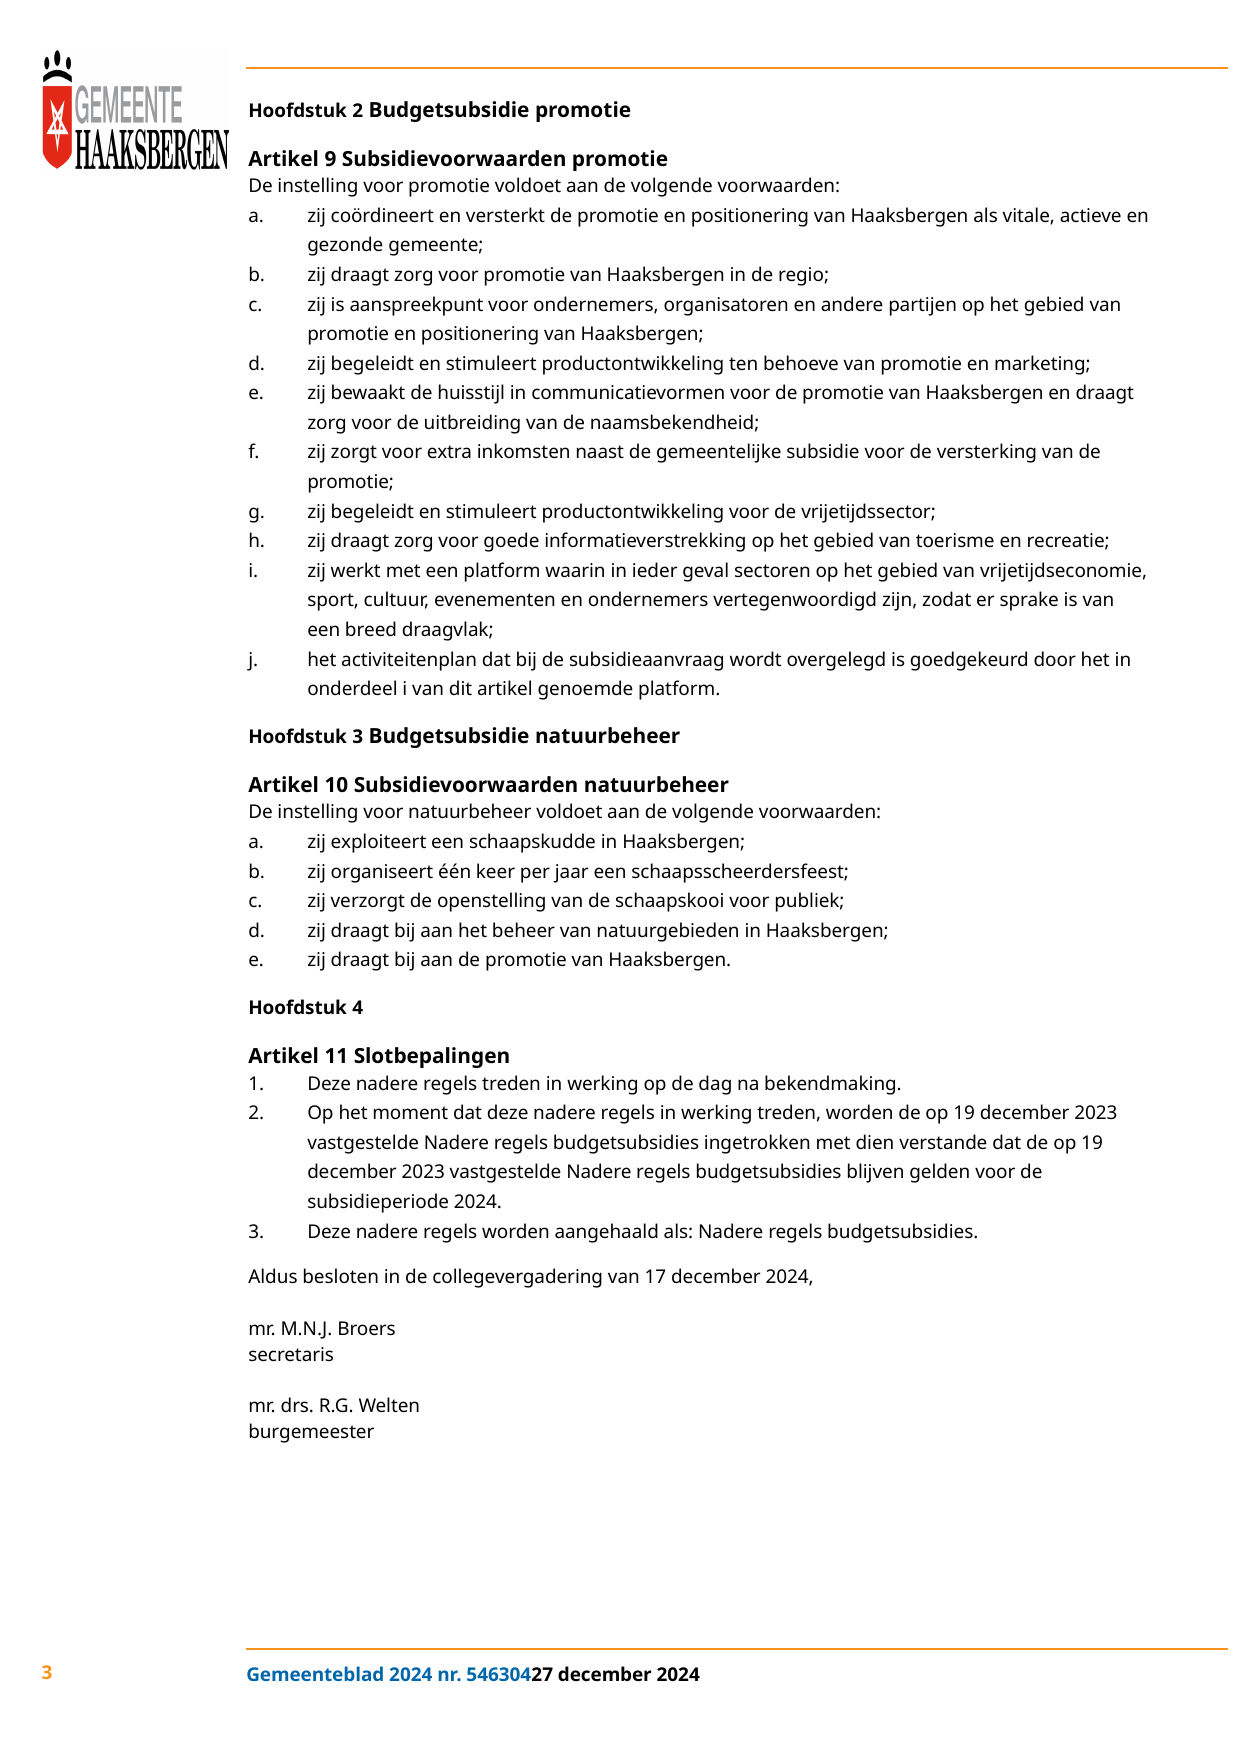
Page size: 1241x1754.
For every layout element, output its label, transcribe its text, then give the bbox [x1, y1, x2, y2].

list Deze nadere regels worden aangehaald als: Nadere regels budgetsubsidies. [248, 1218, 1152, 1244]
list zij bewaakt de huisstijl in communicatievormen voor de promotie van Haaksbergen en draagt zorg voor de uitbreiding van de naamsbekendheid; [248, 379, 1152, 435]
text secretaris [248, 1341, 1152, 1366]
text Artikel 11 Slotbepalingen [248, 1042, 1152, 1070]
text burgemeester [248, 1418, 1152, 1444]
list zij coördineert en versterkt de promotie en positionering van Haaksbergen als vitale, actieve en gezonde gemeente; [248, 202, 1152, 257]
list zij is aanspreekpunt voor ondernemers, organisatoren en andere partijen op het gebied van promotie en positionering van Haaksbergen; [248, 291, 1152, 346]
list zij begeleidt en stimuleert productontwikkeling ten behoeve van promotie en marketing; [248, 350, 1152, 376]
text mr. drs. R.G. Welten [248, 1392, 1152, 1418]
list zij draagt bij aan de promotie van Haaksbergen. [248, 947, 1152, 972]
list zij draagt zorg voor promotie van Haaksbergen in de regio; [248, 261, 1152, 287]
list Deze nadere regels treden in werking op de dag na bekendmaking. [248, 1070, 1152, 1096]
text Aldus besloten in de collegevergadering van 17 december 2024, [248, 1263, 1152, 1289]
text De instelling voor natuurbeheer voldoet aan de volgende voorwaarden: [248, 799, 1152, 824]
text Artikel 9 Subsidievoorwaarden promotie [248, 144, 1152, 172]
text Hoofdstuk 2 Budgetsubsidie promotie [248, 95, 1152, 123]
list het activiteitenplan dat bij de subsidieaanvraag wordt overgelegd is goedgekeurd door het in onderdeel i van dit artikel genoemde platform. [248, 646, 1152, 701]
text De instelling voor promotie voldoet aan de volgende voorwaarden: [248, 172, 1152, 198]
list zij verzorgt de openstelling van de schaapskooi voor publiek; [248, 887, 1152, 913]
list zij zorgt voor extra inkomsten naast de gemeentelijke subsidie voor de versterking van de promotie; [248, 439, 1152, 494]
text Hoofdstuk 3 Budgetsubsidie natuurbeheer [248, 721, 1152, 749]
text mr. M.N.J. Broers [248, 1315, 1152, 1341]
list zij organiseert één keer per jaar een schaapsscheerdersfeest; [248, 858, 1152, 884]
list Op het moment dat deze nadere regels in werking treden, worden de op 19 december 2023 vastgestelde Nadere regels budgetsubsidies ingetrokken met dien verstande dat de op 19 december 2023 vastgestelde Nadere regels budgetsubsidies blijven gelden voor de subsidieperiode 2024. [248, 1099, 1152, 1214]
list zij begeleidt en stimuleert productontwikkeling voor de vrijetijdssector; [248, 498, 1152, 524]
text Artikel 10 Subsidievoorwaarden natuurbeheer [248, 770, 1152, 799]
list zij werkt met een platform waarin in ieder geval sectoren op het gebied van vrijetijdseconomie, sport, cultuur, evenementen en ondernemers vertegenwoordigd zijn, zodat er sprake is van een breed draagvlak; [248, 557, 1152, 642]
picture [41, 47, 231, 172]
list zij draagt zorg voor goede informatieverstrekking op het gebied van toerisme en recreatie; [248, 527, 1152, 553]
list zij exploiteert een schaapskudde in Haaksbergen; [248, 828, 1152, 854]
text Hoofdstuk 4 [248, 992, 1152, 1021]
list zij draagt bij aan het beheer van natuurgebieden in Haaksbergen; [248, 917, 1152, 943]
